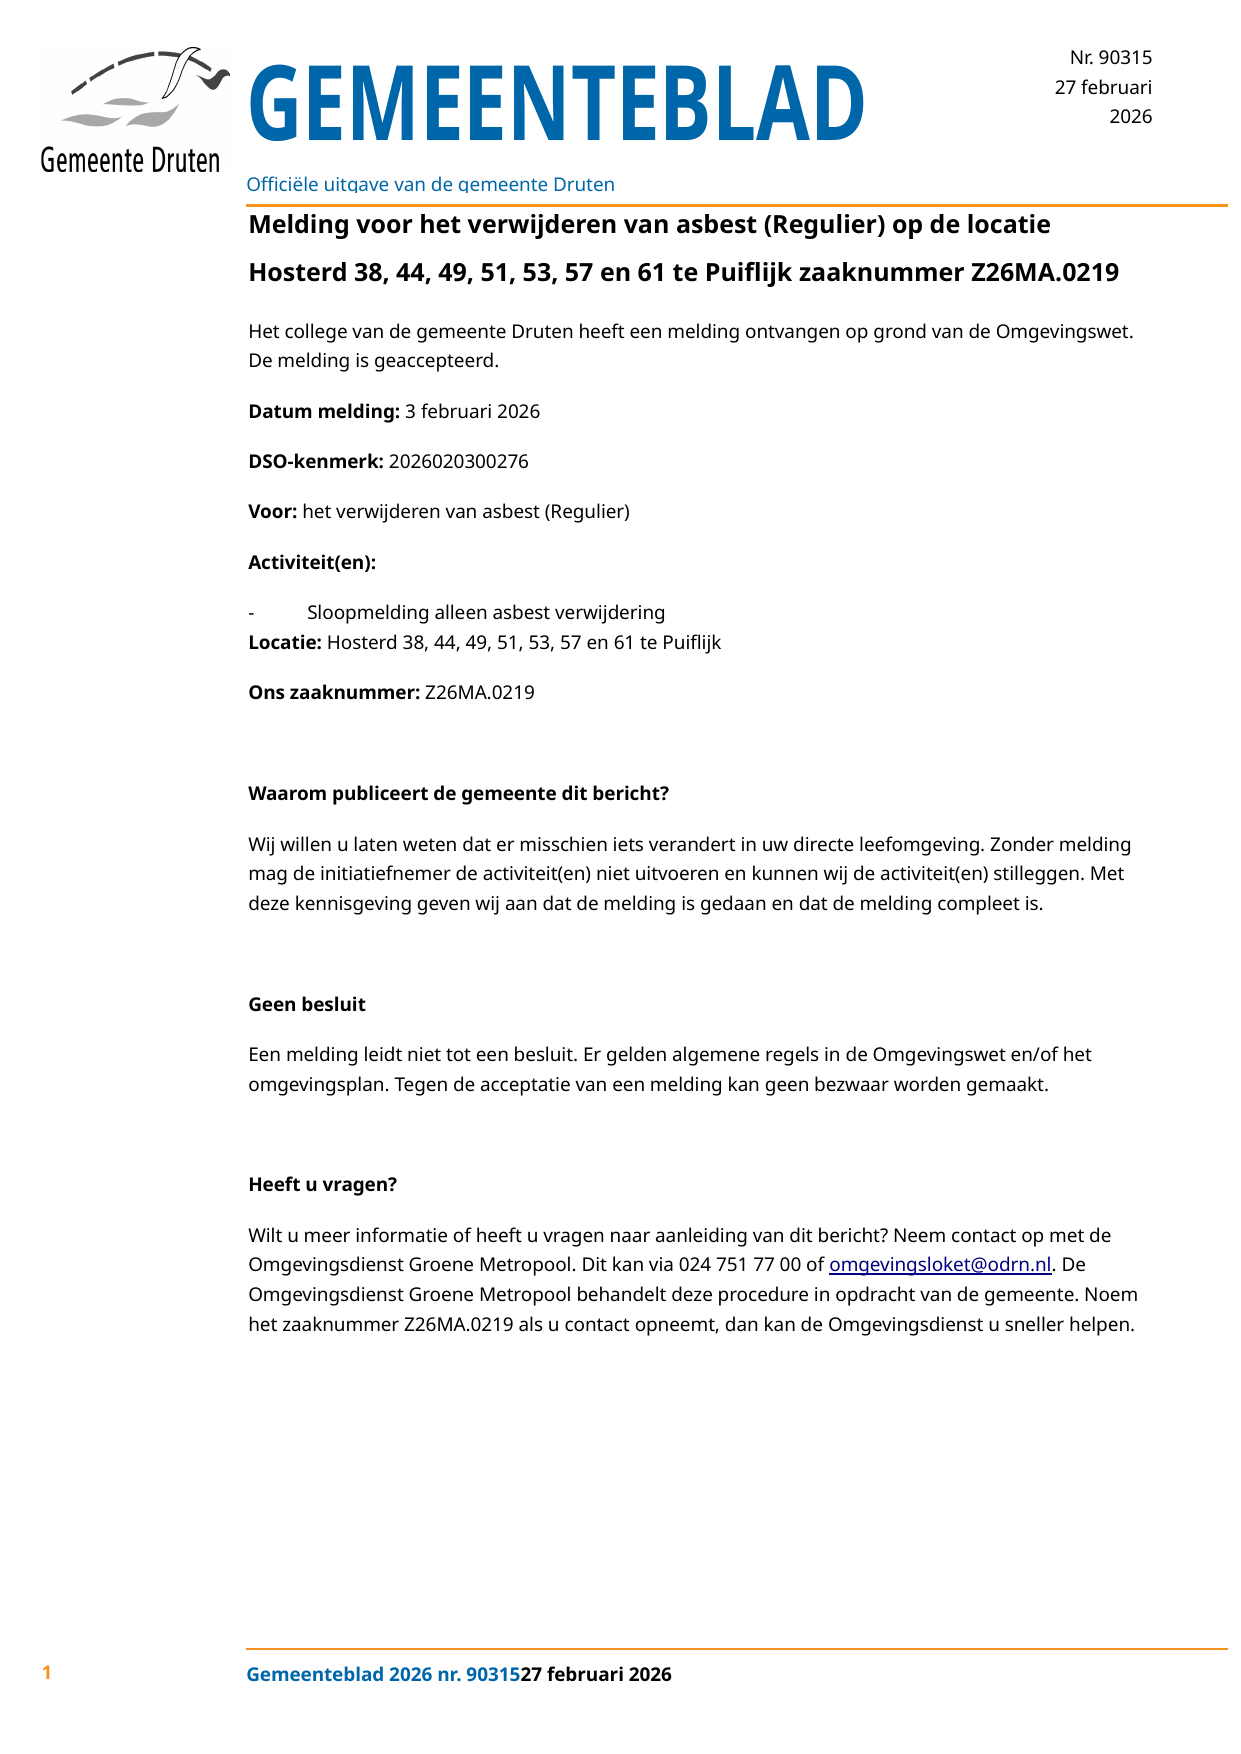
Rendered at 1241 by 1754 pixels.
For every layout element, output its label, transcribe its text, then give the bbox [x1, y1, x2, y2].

text Wilt u meer informatie of heeft u vragen naar aanleiding van dit bericht? Neem contact op met de Omgevingsdienst Groene Metropool. Dit kan via 024 751 77 00 of omgevingsloket@odrn.nl. De Omgevingsdienst Groene Metropool behandelt deze procedure in opdracht van de gemeente. Noem het zaaknummer Z26MA.0219 als u contact opneemt, dan kan de Omgevingsdienst u sneller helpen. [248, 1222, 1152, 1337]
text Activiteit(en): [248, 549, 1152, 575]
text Melding voor het verwijderen van asbest (Regulier) op de locatie Hosterd 38, 44, 49, 51, 53, 57 en 61 te Puiflijk zaaknummer Z26MA.0219 [248, 207, 1152, 288]
text Heeft u vragen? [248, 1172, 1152, 1197]
text Voor: het verwijderen van asbest (Regulier) [248, 499, 1152, 524]
text Geen besluit [248, 991, 1152, 1017]
text Wij willen u laten weten dat er misschien iets verandert in uw directe leefomgeving. Zonder melding mag de initiatiefnemer de activiteit(en) niet uitvoeren en kunnen wij de activiteit(en) stilleggen. Met deze kennisgeving geven wij aan dat de melding is gedaan en dat de melding compleet is. [248, 831, 1152, 916]
list Sloopmelding alleen asbest verwijdering [248, 599, 1152, 625]
text Waarom publiceert de gemeente dit bericht? [248, 780, 1152, 806]
text Ons zaaknummer: Z26MA.0219 [248, 679, 1152, 705]
text Een melding leidt niet tot een besluit. Er gelden algemene regels in de Omgevingswet en/of het omgevingsplan. Tegen de acceptatie van een melding kan geen bezwaar worden gemaakt. [248, 1041, 1152, 1097]
text Locatie: Hosterd 38, 44, 49, 51, 53, 57 en 61 te Puiflijk [248, 629, 1152, 655]
text Het college van de gemeente Druten heeft een melding ontvangen op grond van de Omgevingswet. De melding is geaccepteerd. [248, 318, 1152, 373]
text Datum melding: 3 februari 2026 [248, 398, 1152, 424]
picture [41, 47, 231, 172]
text DSO-kenmerk: 2026020300276 [248, 448, 1152, 474]
